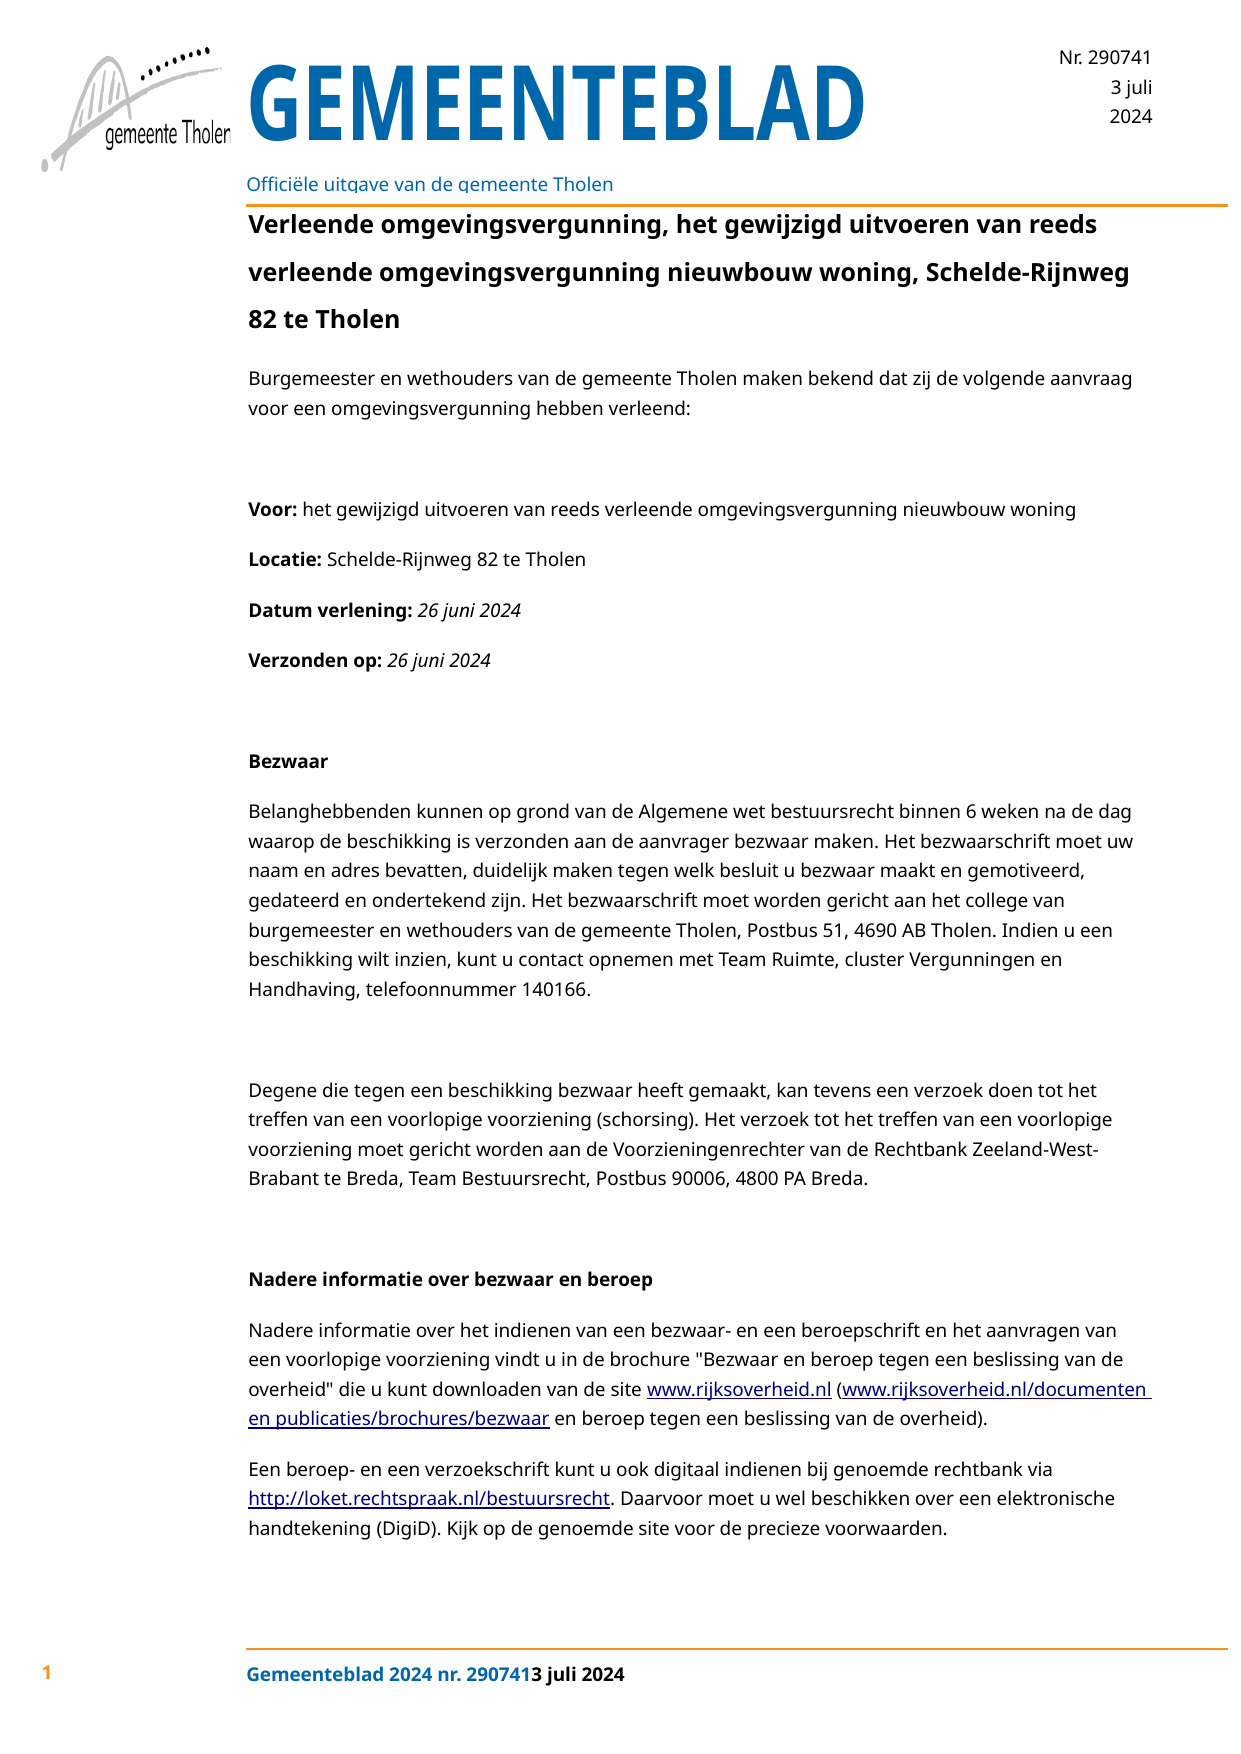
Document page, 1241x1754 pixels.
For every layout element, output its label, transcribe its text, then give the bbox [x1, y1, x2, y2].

text Verzonden op: 26 juni 2024 [248, 647, 1152, 673]
text Verleende omgevingsvergunning, het gewijzigd uitvoeren van reeds verleende omgevingsvergunning nieuwbouw woning, Schelde-Rijnweg 82 te Tholen [248, 207, 1152, 336]
picture [41, 47, 231, 172]
text Bezwaar [248, 748, 1152, 774]
text Degene die tegen een beschikking bezwaar heeft gemaakt, kan tevens een verzoek doen tot het treffen van een voorlopige voorziening (schorsing). Het verzoek tot het treffen van een voorlopige voorziening moet gericht worden aan de Voorzieningenrechter van de Rechtbank Zeeland-West-Brabant te Breda, Team Bestuursrecht, Postbus 90006, 4800 PA Breda. [248, 1077, 1152, 1191]
text Nadere informatie over het indienen van een bezwaar- en een beroepschrift en het aanvragen van een voorlopige voorziening vindt u in de brochure "Bezwaar en beroep tegen een beslissing van de overheid" die u kunt downloaden van de site www.rijksoverheid.nl (www.rijksoverheid.nl/documenten en publicaties/brochures/bezwaar en beroep tegen een beslissing van de overheid). [248, 1317, 1152, 1431]
text Locatie: Schelde-Rijnweg 82 te Tholen [248, 546, 1152, 572]
text Belanghebbenden kunnen op grond van de Algemene wet bestuursrecht binnen 6 weken na de dag waarop de beschikking is verzonden aan de aanvrager bezwaar maken. Het bezwaarschrift moet uw naam en adres bevatten, duidelijk maken tegen welk besluit u bezwaar maakt en gemotiveerd, gedateerd en ondertekend zijn. Het bezwaarschrift moet worden gericht aan het college van burgemeester en wethouders van de gemeente Tholen, Postbus 51, 4690 AB Tholen. Indien u een beschikking wilt inzien, kunt u contact opnemen met Team Ruimte, cluster Vergunningen en Handhaving, telefoonnummer 140166. [248, 798, 1152, 1002]
text Nadere informatie over bezwaar en beroep [248, 1266, 1152, 1292]
text Een beroep- en een verzoekschrift kunt u ook digitaal indienen bij genoemde rechtbank via http://loket.rechtspraak.nl/bestuursrecht. Daarvoor moet u wel beschikken over een elektronische handtekening (DigiD). Kijk op de genoemde site voor de precieze voorwaarden. [248, 1456, 1152, 1541]
text Voor: het gewijzigd uitvoeren van reeds verleende omgevingsvergunning nieuwbouw woning [248, 496, 1152, 522]
text Burgemeester en wethouders van de gemeente Tholen maken bekend dat zij de volgende aanvraag voor een omgevingsvergunning hebben verleend: [248, 366, 1152, 421]
text Datum verlening: 26 juni 2024 [248, 597, 1152, 622]
